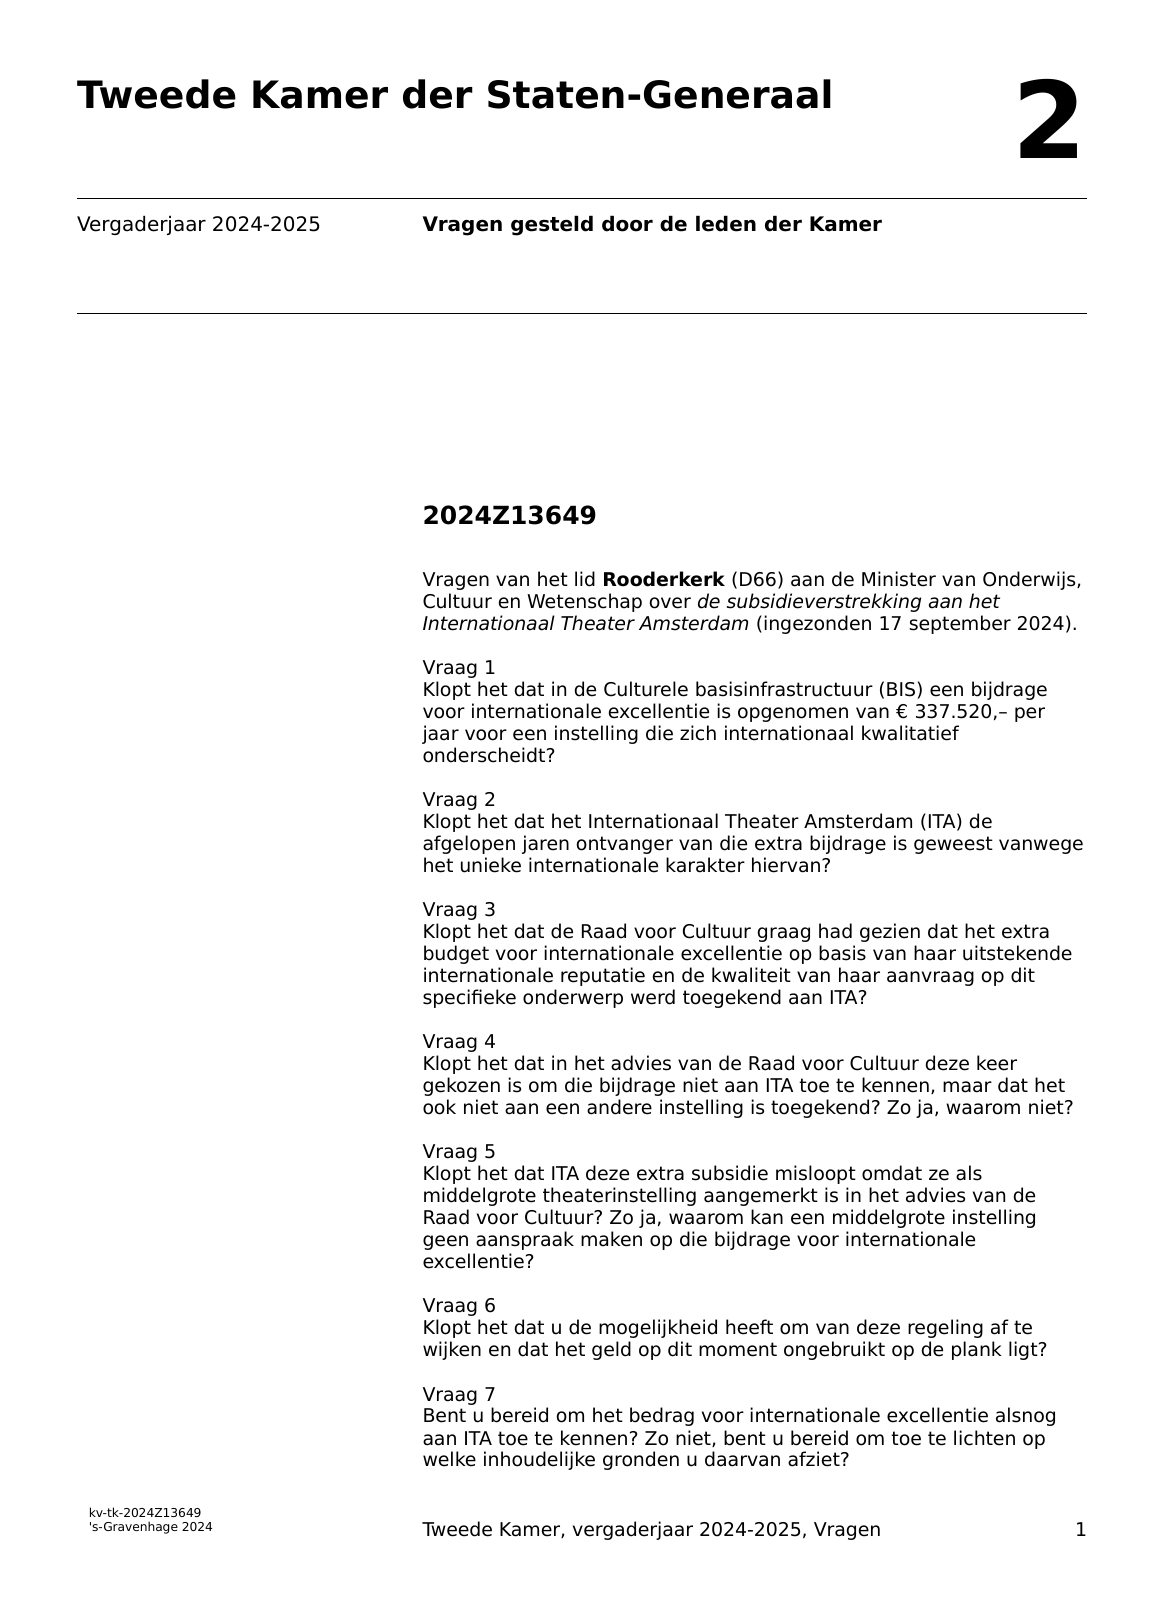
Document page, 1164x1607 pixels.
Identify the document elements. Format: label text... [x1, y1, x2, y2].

text Klopt het dat de Raad voor Cultuur graag had gezien dat het extra budget voor internationale excellentie op basis van haar uitstekende internationale reputatie en de kwaliteit van haar aanvraag op dit specifieke onderwerp werd toegekend aan ITA? [422, 921, 1087, 1009]
text Klopt het dat ITA deze extra subsidie misloopt omdat ze als middelgrote theaterinstelling aangemerkt is in het advies van de Raad voor Cultuur? Zo ja, waarom kan een middelgrote instelling geen aanspraak maken op die bijdrage voor internationale excellentie? [422, 1163, 1087, 1273]
text kv-tk-2024Z13649 [88, 1506, 323, 1520]
text Vraag 6 [422, 1295, 1087, 1317]
table_header 2 [886, 59, 1087, 198]
text Bent u bereid om het bedrag voor internationale excellentie alsnog aan ITA toe te kennen? Zo niet, bent u bereid om toe te lichten op welke inhoudelijke gronden u daarvan afziet? [422, 1405, 1087, 1471]
text Vragen van het lid Rooderkerk (D66) aan de Minister van Onderwijs, Cultuur en Wetenschap over de subsidieverstrekking aan het Internationaal Theater Amsterdam (ingezonden 17 september 2024). [422, 569, 1087, 635]
text Vraag 4 [422, 1031, 1087, 1053]
text 's-Gravenhage 2024 [88, 1520, 323, 1534]
text Vraag 1 [422, 657, 1087, 679]
text Vraag 5 [422, 1141, 1087, 1163]
table_cell Vragen gesteld door de leden der Kamer [422, 199, 1087, 313]
text Vraag 2 [422, 789, 1087, 811]
table_cell Vergaderjaar 2024-2025 [77, 199, 422, 313]
text Vraag 7 [422, 1383, 1087, 1405]
text 2024Z13649 [422, 501, 1087, 531]
text Klopt het dat het Internationaal Theater Amsterdam (ITA) de afgelopen jaren ontvanger van die extra bijdrage is geweest vanwege het unieke internationale karakter hiervan? [422, 811, 1087, 877]
text Klopt het dat in het advies van de Raad voor Cultuur deze keer gekozen is om die bijdrage niet aan ITA toe te kennen, maar dat het ook niet aan een andere instelling is toegekend? Zo ja, waarom niet? [422, 1053, 1087, 1119]
text Klopt het dat u de mogelijkheid heeft om van deze regeling af te wijken en dat het geld op dit moment ongebruikt op de plank ligt? [422, 1317, 1087, 1361]
table_header Tweede Kamer der Staten-Generaal [77, 59, 886, 198]
text Vraag 3 [422, 899, 1087, 921]
text Klopt het dat in de Culturele basisinfrastructuur (BIS) een bijdrage voor internationale excellentie is opgenomen van € 337.520,– per jaar voor een instelling die zich internationaal kwalitatief onderscheidt? [422, 679, 1087, 767]
